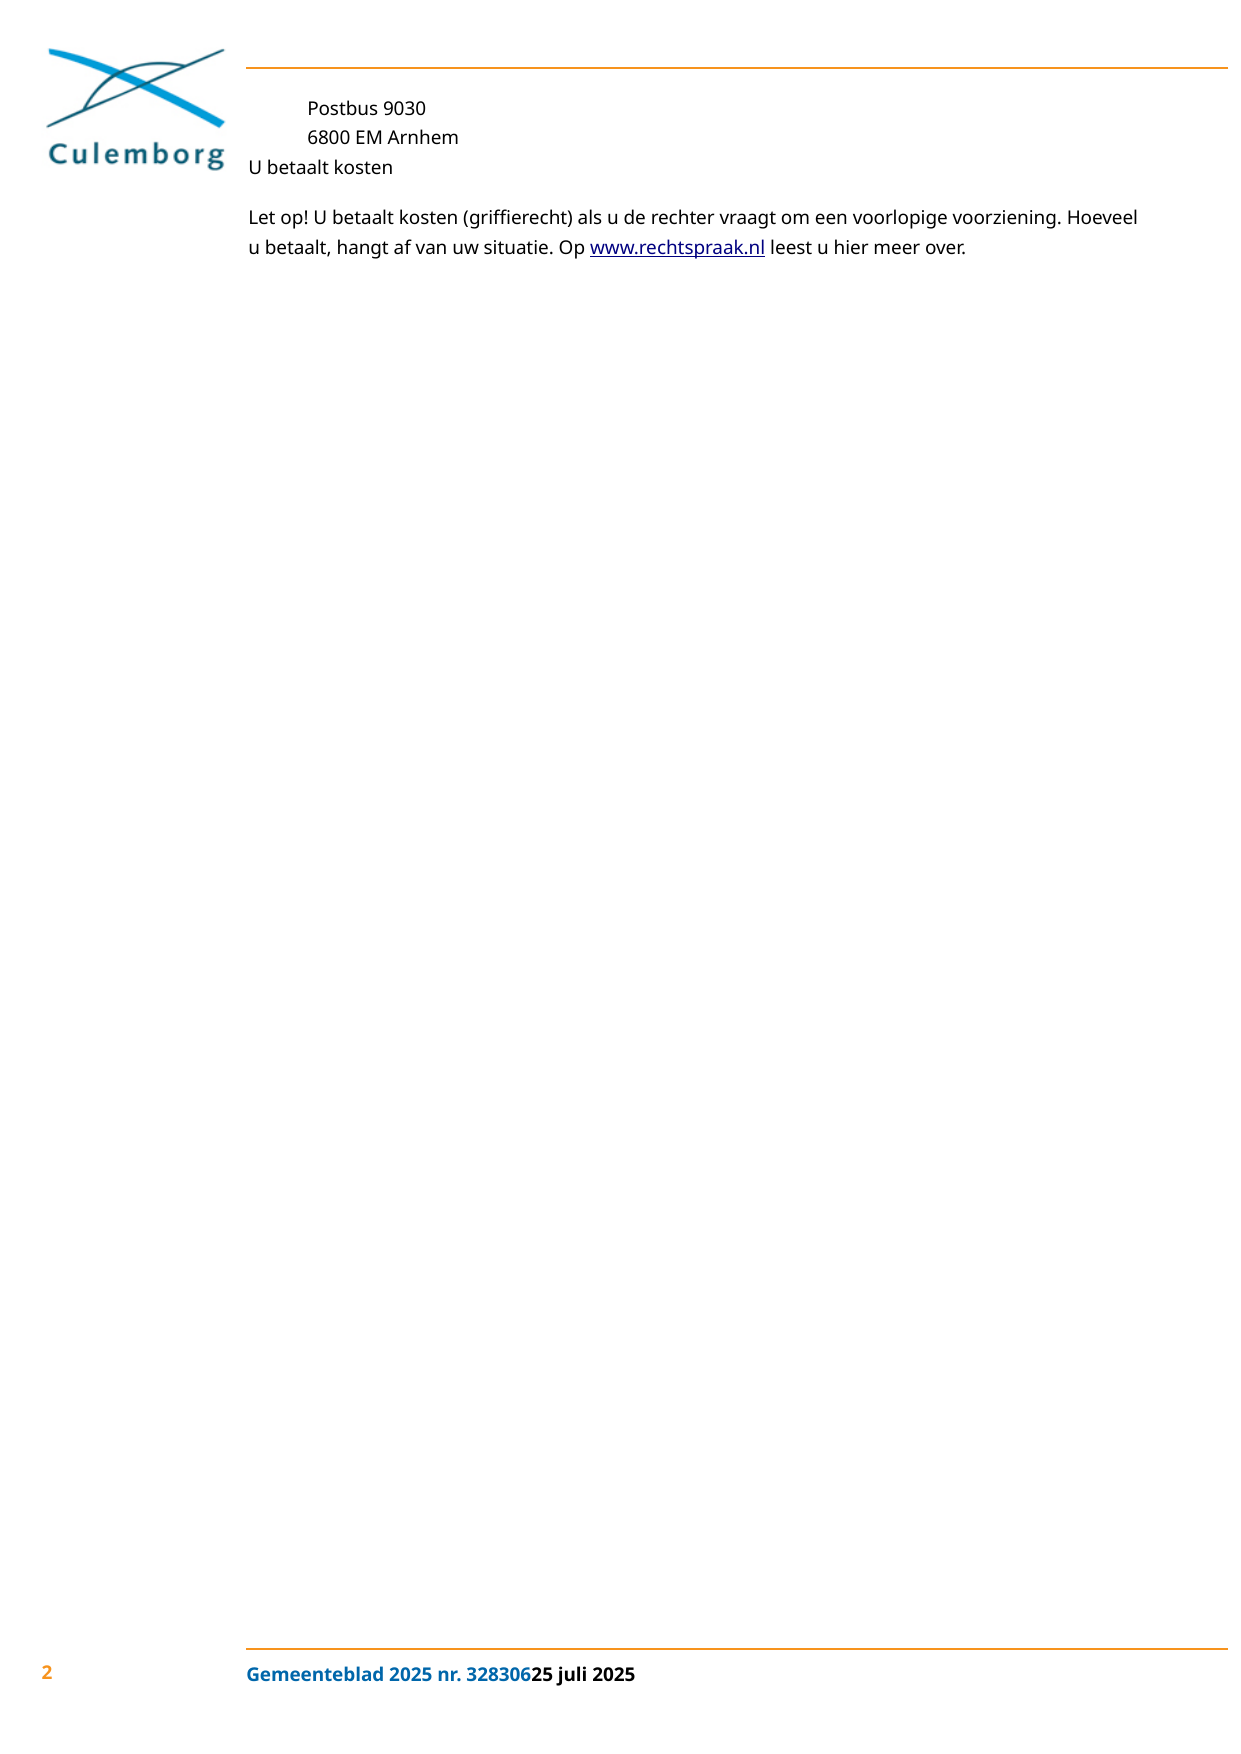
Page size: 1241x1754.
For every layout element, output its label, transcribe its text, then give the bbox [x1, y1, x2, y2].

text Let op! U betaalt kosten (griffierecht) als u de rechter vraagt om een voorlopige voorziening. Hoeveel u betaalt, hangt af van uw situatie. Op www.rechtspraak.nl leest u hier meer over. [248, 204, 1152, 260]
list Postbus 9030 [248, 95, 1152, 121]
picture [41, 47, 231, 172]
list 6800 EM Arnhem [248, 124, 1152, 150]
text U betaalt kosten [248, 154, 1152, 180]
